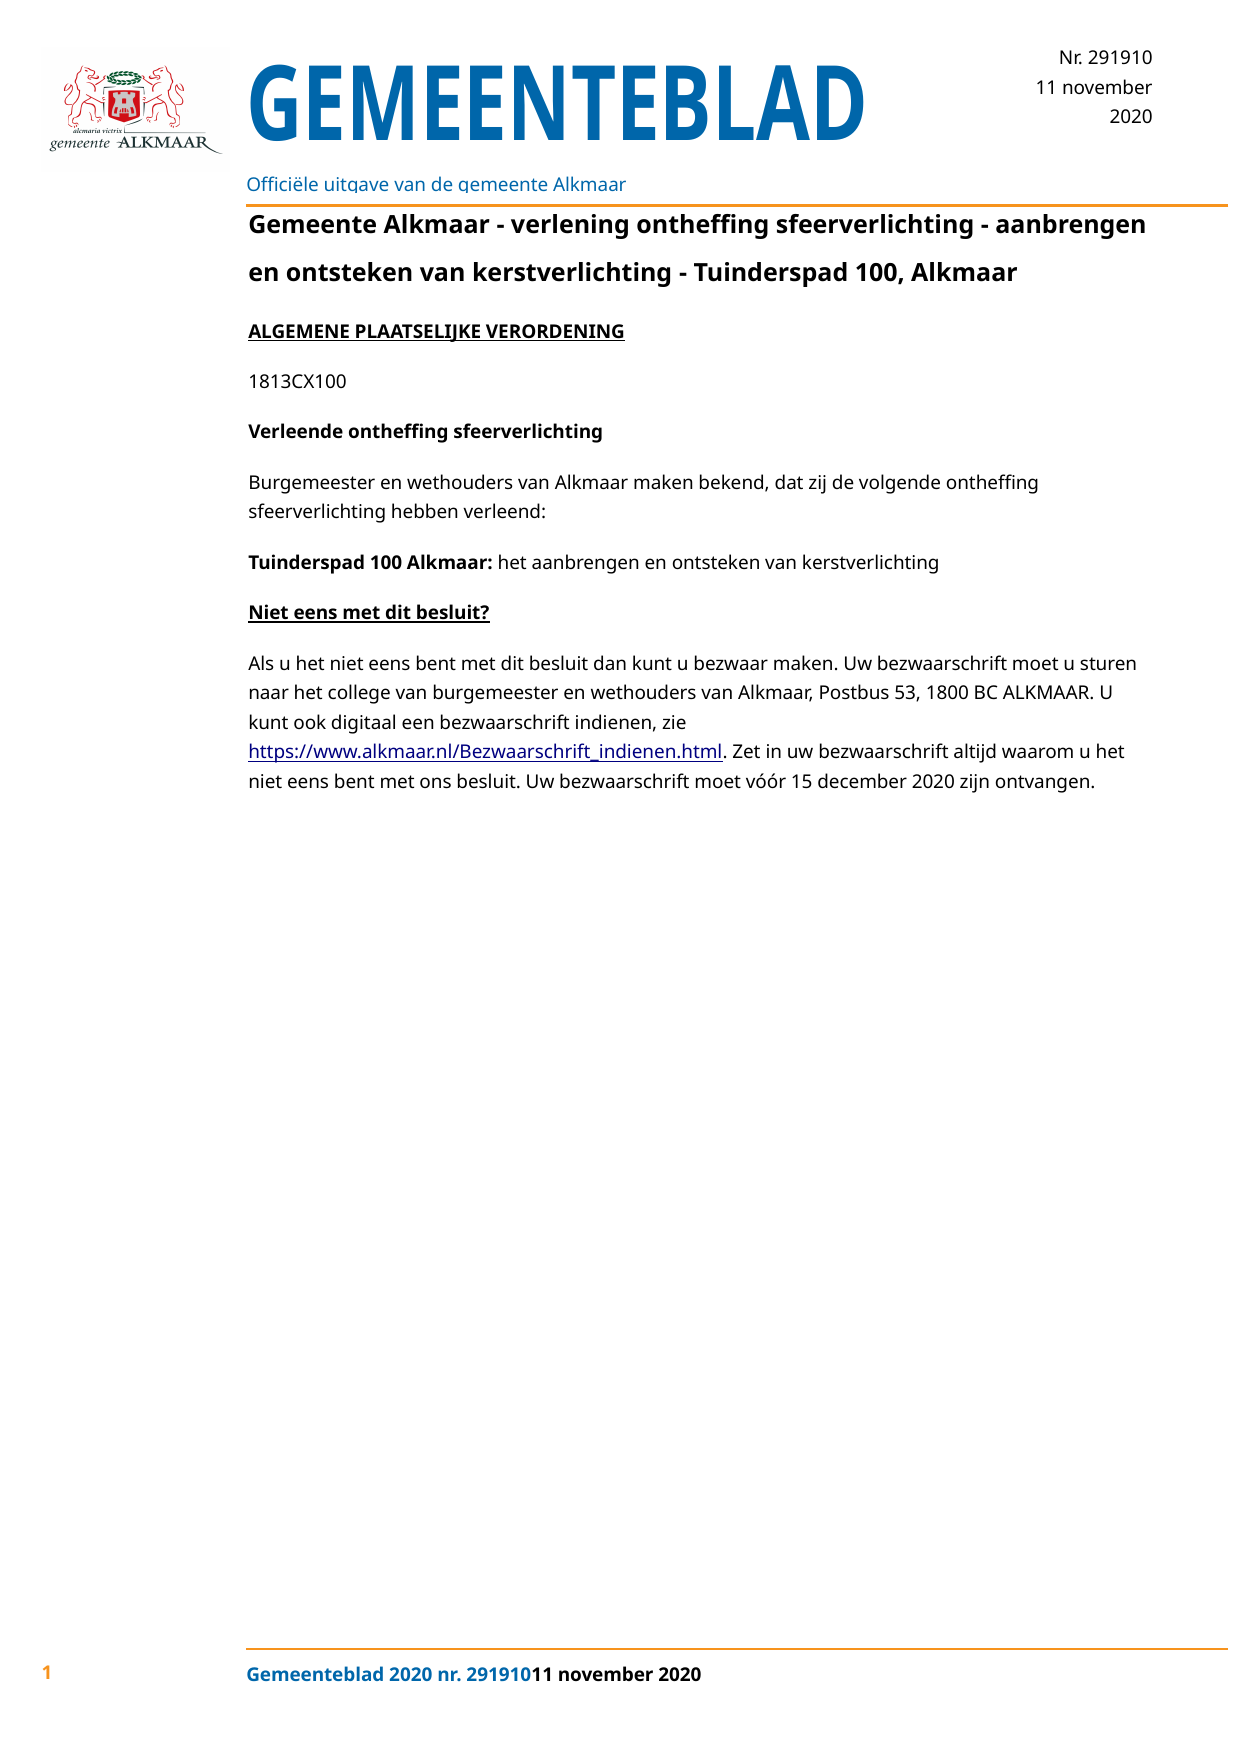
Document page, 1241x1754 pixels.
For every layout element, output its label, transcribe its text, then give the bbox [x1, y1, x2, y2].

text ALGEMENE PLAATSELIJKE VERORDENING [248, 318, 1152, 344]
text Verleende ontheffing sfeerverlichting [248, 419, 1152, 444]
text Als u het niet eens bent met dit besluit dan kunt u bezwaar maken. Uw bezwaarschrift moet u sturen naar het college van burgemeester en wethouders van Alkmaar, Postbus 53, 1800 BC ALKMAAR. U kunt ook digitaal een bezwaarschrift indienen, zie https://www.alkmaar.nl/Bezwaarschrift_indienen.html. Zet in uw bezwaarschrift altijd waarom u het niet eens bent met ons besluit. Uw bezwaarschrift moet vóór 15 december 2020 zijn ontvangen. [248, 650, 1152, 794]
picture [41, 47, 231, 172]
text 1813CX100 [248, 368, 1152, 394]
text Burgemeester en wethouders van Alkmaar maken bekend, dat zij de volgende ontheffing sfeerverlichting hebben verleend: [248, 469, 1152, 524]
text Gemeente Alkmaar - verlening ontheffing sfeerverlichting - aanbrengen en ontsteken van kerstverlichting - Tuinderspad 100, Alkmaar [248, 207, 1152, 288]
text Tuinderspad 100 Alkmaar: het aanbrengen en ontsteken van kerstverlichting [248, 549, 1152, 575]
text Niet eens met dit besluit? [248, 599, 1152, 625]
